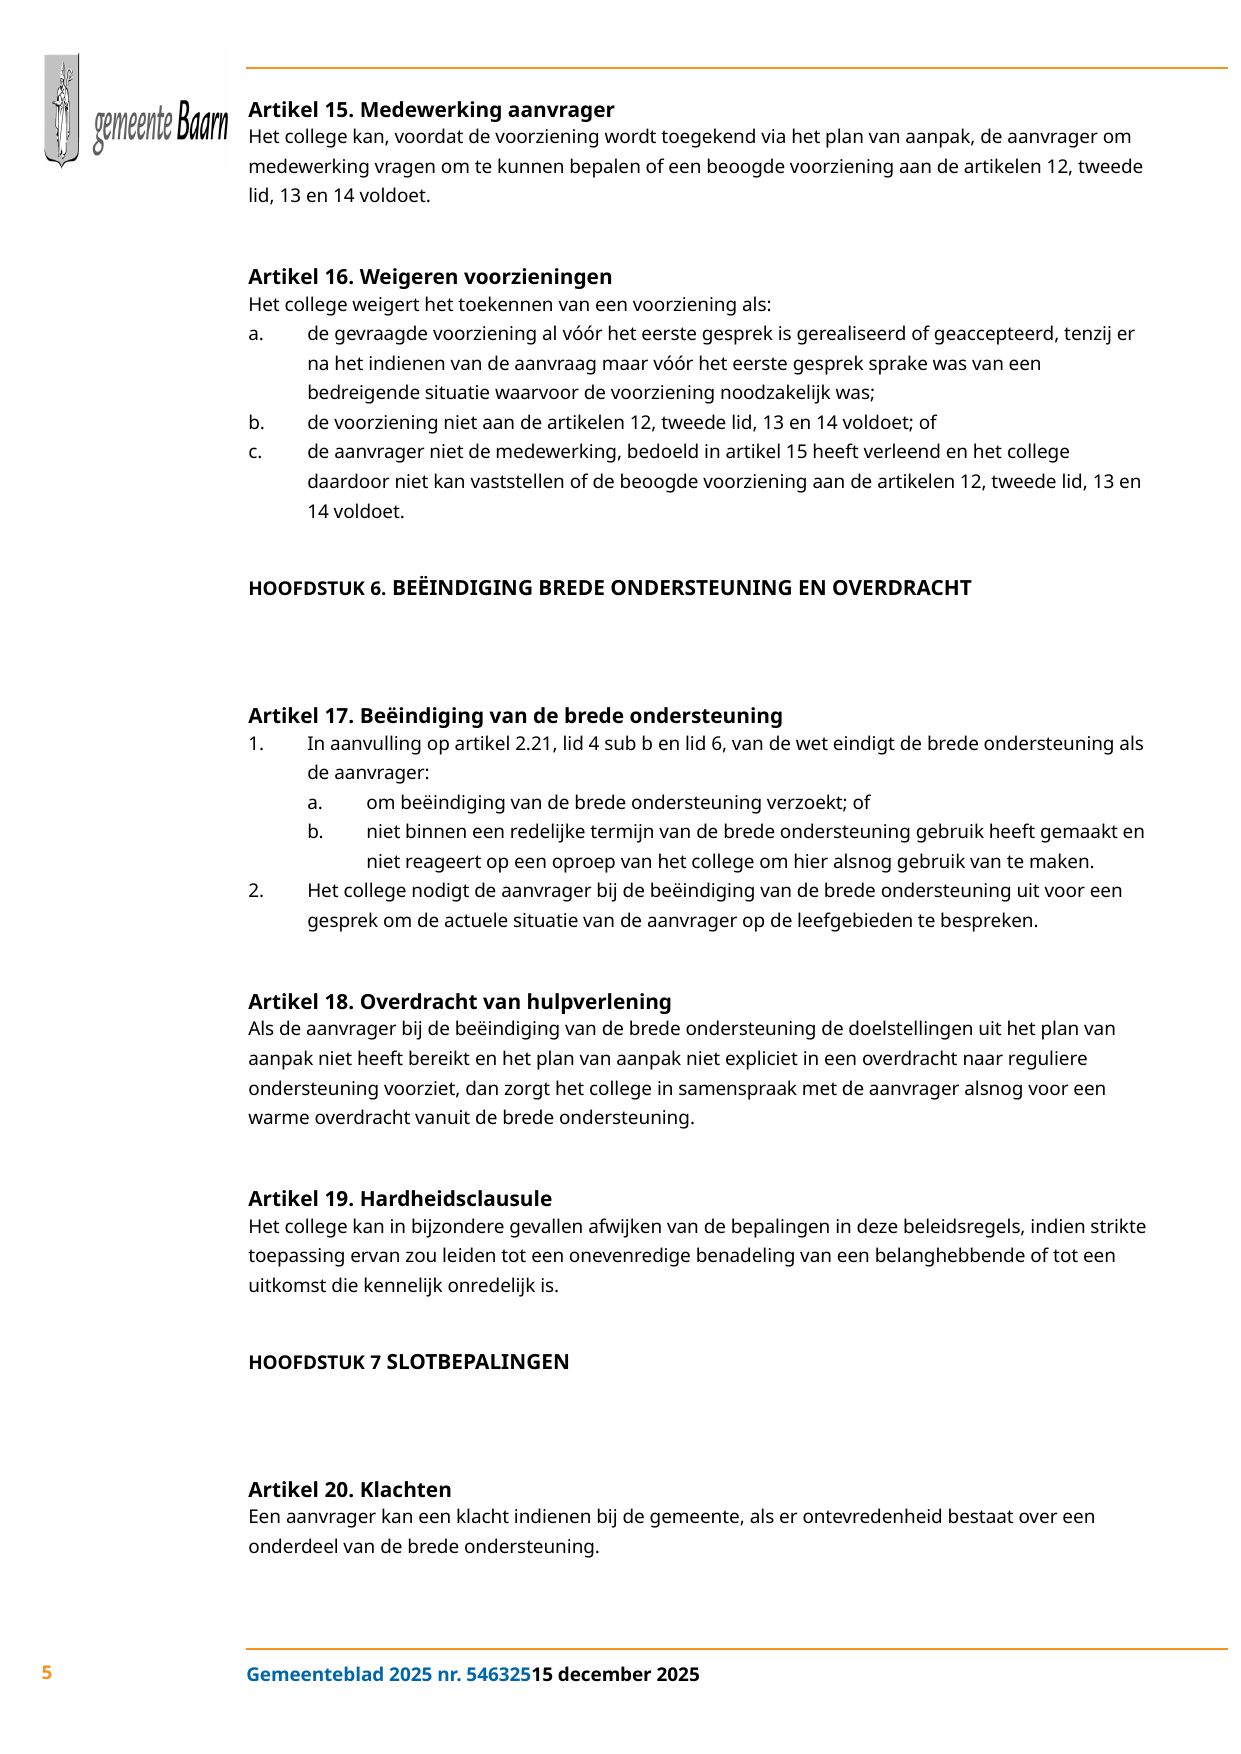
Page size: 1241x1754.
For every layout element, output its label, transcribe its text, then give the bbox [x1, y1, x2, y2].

text Het college kan in bijzondere gevallen afwijken van de bepalingen in deze beleidsregels, indien strikte toepassing ervan zou leiden tot een onevenredige benadeling van een belanghebbende of tot een uitkomst die kennelijk onredelijk is. [248, 1213, 1152, 1298]
text Artikel 17. Beëindiging van de brede ondersteuning [248, 701, 1152, 730]
text Als de aanvrager bij de beëindiging van de brede ondersteuning de doelstellingen uit het plan van aanpak niet heeft bereikt en het plan van aanpak niet expliciet in een overdracht naar reguliere ondersteuning voorziet, dan zorgt het college in samenspraak met de aanvrager alsnog voor een warme overdracht vanuit de brede ondersteuning. [248, 1016, 1152, 1130]
list om beëindiging van de brede ondersteuning verzoekt; of [307, 789, 1152, 814]
text Het college kan, voordat de voorziening wordt toegekend via het plan van aanpak, de aanvrager om medewerking vragen om te kunnen bepalen of een beoogde voorziening aan de artikelen 12, tweede lid, 13 en 14 voldoet. [248, 123, 1152, 208]
list de aanvrager niet de medewerking, bedoeld in artikel 15 heeft verleend en het college daardoor niet kan vaststellen of de beoogde voorziening aan de artikelen 12, tweede lid, 13 en 14 voldoet. [248, 439, 1152, 524]
list niet binnen een redelijke termijn van de brede ondersteuning gebruik heeft gemaakt en niet reageert op een oproep van het college om hier alsnog gebruik van te maken. [307, 818, 1152, 874]
list Het college nodigt de aanvrager bij de beëindiging van de brede ondersteuning uit voor een gesprek om de actuele situatie van de aanvrager op de leefgebieden te bespreken. [248, 878, 1152, 933]
text Artikel 19. Hardheidsclausule [248, 1184, 1152, 1213]
text Artikel 18. Overdracht van hulpverlening [248, 987, 1152, 1016]
picture [41, 47, 231, 172]
text Het college weigert het toekennen van een voorziening als: [248, 291, 1152, 317]
text HOOFDSTUK 7 SLOTBEPALINGEN [248, 1347, 1152, 1376]
text Artikel 20. Klachten [248, 1475, 1152, 1504]
text Een aanvrager kan een klacht indienen bij de gemeente, als er ontevredenheid bestaat over een onderdeel van de brede ondersteuning. [248, 1504, 1152, 1559]
text Artikel 15. Medewerking aanvrager [248, 95, 1152, 123]
text HOOFDSTUK 6. BEËINDIGING BREDE ONDERSTEUNING EN OVERDRACHT [248, 573, 1152, 602]
list In aanvulling op artikel 2.21, lid 4 sub b en lid 6, van de wet eindigt de brede ondersteuning als de aanvrager: [248, 730, 1152, 785]
text Artikel 16. Weigeren voorzieningen [248, 262, 1152, 291]
list de gevraagde voorziening al vóór het eerste gesprek is gerealiseerd of geaccepteerd, tenzij er na het indienen van de aanvraag maar vóór het eerste gesprek sprake was van een bedreigende situatie waarvoor de voorziening noodzakelijk was; [248, 320, 1152, 405]
list de voorziening niet aan de artikelen 12, tweede lid, 13 en 14 voldoet; of [248, 409, 1152, 435]
